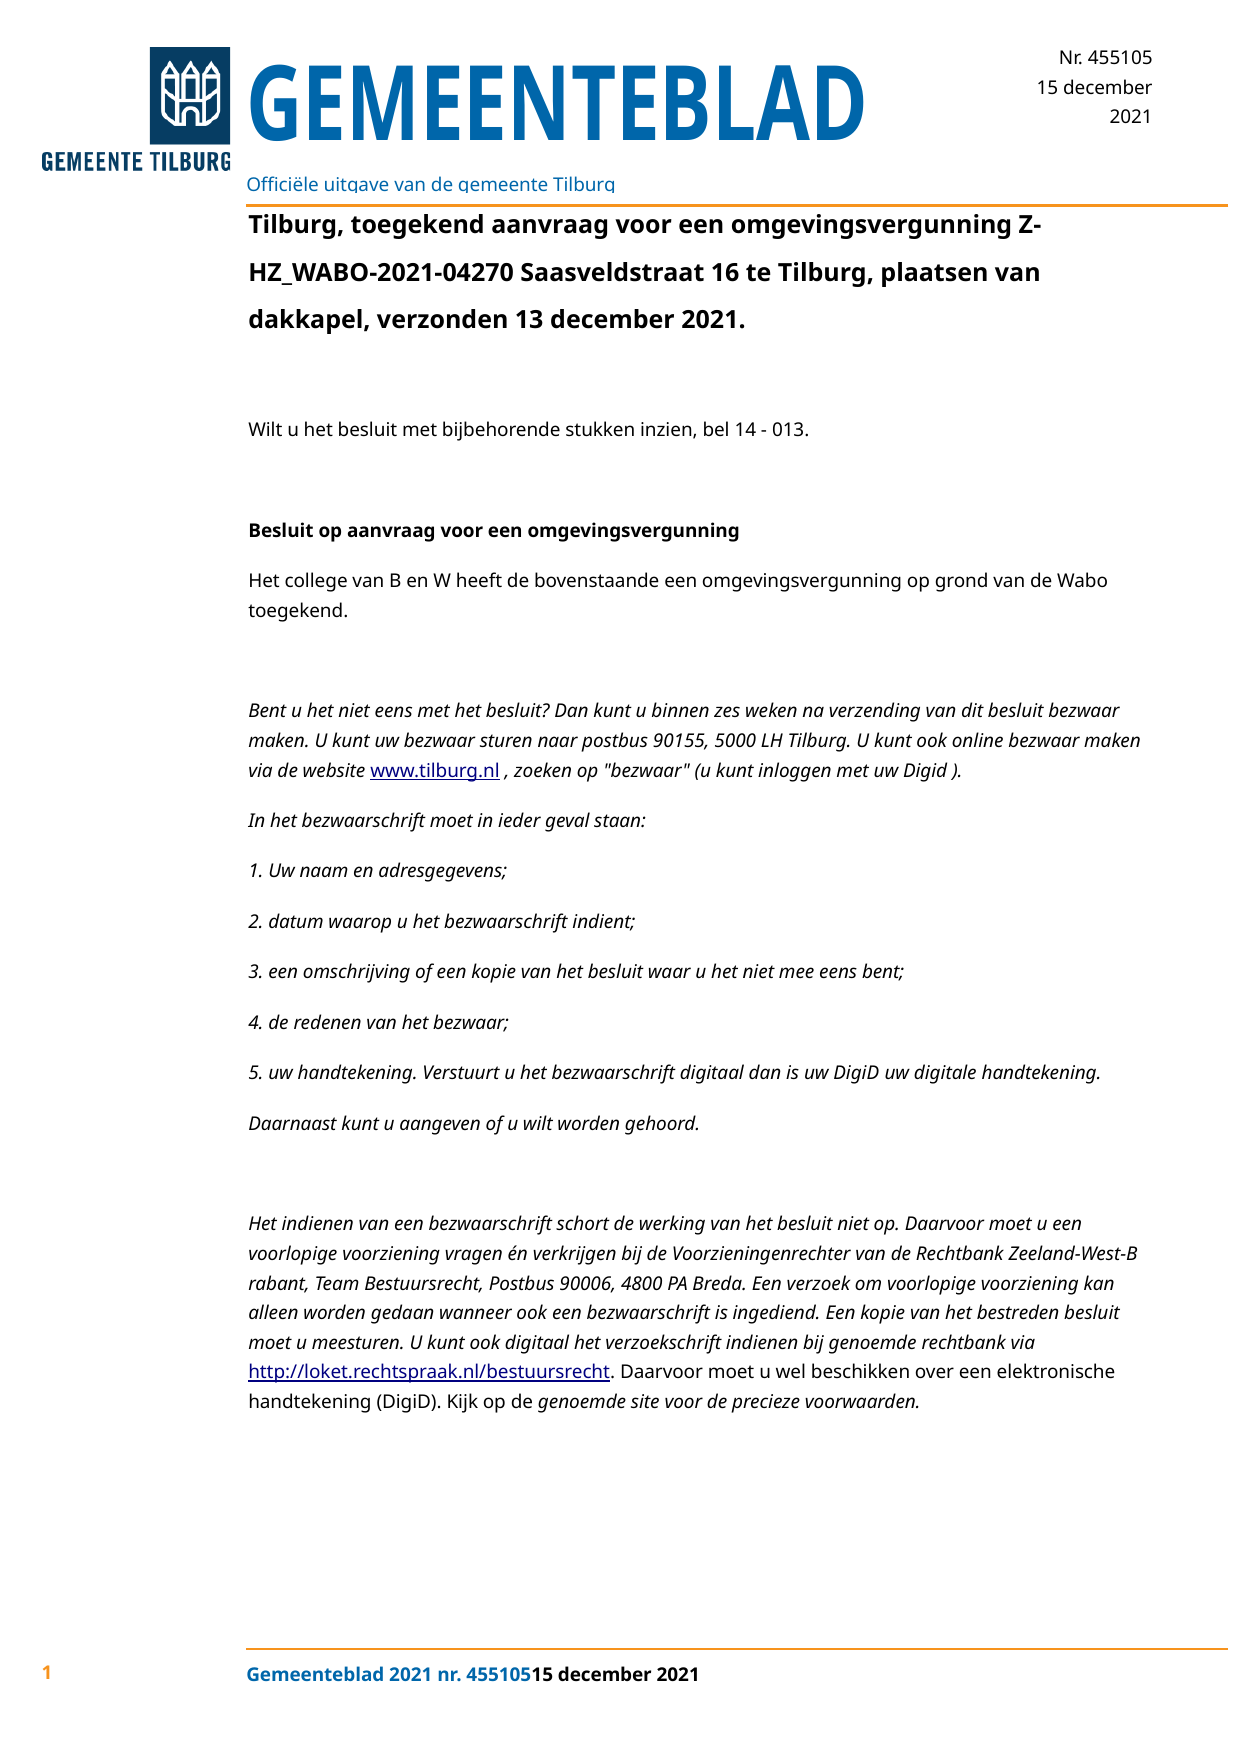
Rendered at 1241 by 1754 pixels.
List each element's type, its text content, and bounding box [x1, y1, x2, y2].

picture [41, 47, 231, 172]
text Besluit op aanvraag voor een omgevingsvergunning [248, 517, 1152, 542]
text 2. datum waarop u het bezwaarschrift indient; [248, 908, 1152, 934]
text 4. de redenen van het bezwaar; [248, 1009, 1152, 1034]
text In het bezwaarschrift moet in ieder geval staan: [248, 807, 1152, 833]
text Daarnaast kunt u aangeven of u wilt worden gehoord. [248, 1110, 1152, 1135]
text 1. Uw naam en adresgegevens; [248, 858, 1152, 883]
text Het college van B en W heeft de bovenstaande een omgevingsvergunning op grond van de Wabo toegekend. [248, 567, 1152, 622]
text 3. een omschrijving of een kopie van het besluit waar u het niet mee eens bent; [248, 958, 1152, 984]
text 5. uw handtekening. Verstuurt u het bezwaarschrift digitaal dan is uw DigiD uw digitale handtekening. [248, 1059, 1152, 1085]
text Bent u het niet eens met het besluit? Dan kunt u binnen zes weken na verzending van dit besluit bezwaar maken. U kunt uw bezwaar sturen naar postbus 90155, 5000 LH Tilburg. U kunt ook online bezwaar maken via de website www.tilburg.nl , zoeken op "bezwaar" (u kunt inloggen met uw Digid ). [248, 698, 1152, 782]
text Wilt u het besluit met bijbehorende stukken inzien, bel 14 - 013. [248, 416, 1152, 442]
text Tilburg, toegekend aanvraag voor een omgevingsvergunning Z-HZ_WABO-2021-04270 Saasveldstraat 16 te Tilburg, plaatsen van dakkapel, verzonden 13 december 2021. [248, 207, 1152, 336]
text Het indienen van een bezwaarschrift schort de werking van het besluit niet op. Daarvoor moet u een voorlopige voorziening vragen én verkrijgen bij de Voorzieningenrechter van de Rechtbank Zeeland-West-B rabant, Team Bestuursrecht, Postbus 90006, 4800 PA Breda. Een verzoek om voorlopige voorziening kan alleen worden gedaan wanneer ook een bezwaarschrift is ingediend. Een kopie van het bestreden besluit moet u meesturen. U kunt ook digitaal het verzoekschrift indienen bij genoemde rechtbank via http://loket.rechtspraak.nl/bestuursrecht. Daarvoor moet u wel beschikken over een elektronische handtekening (DigiD). Kijk op de genoemde site voor de precieze voorwaarden. [248, 1211, 1152, 1414]
